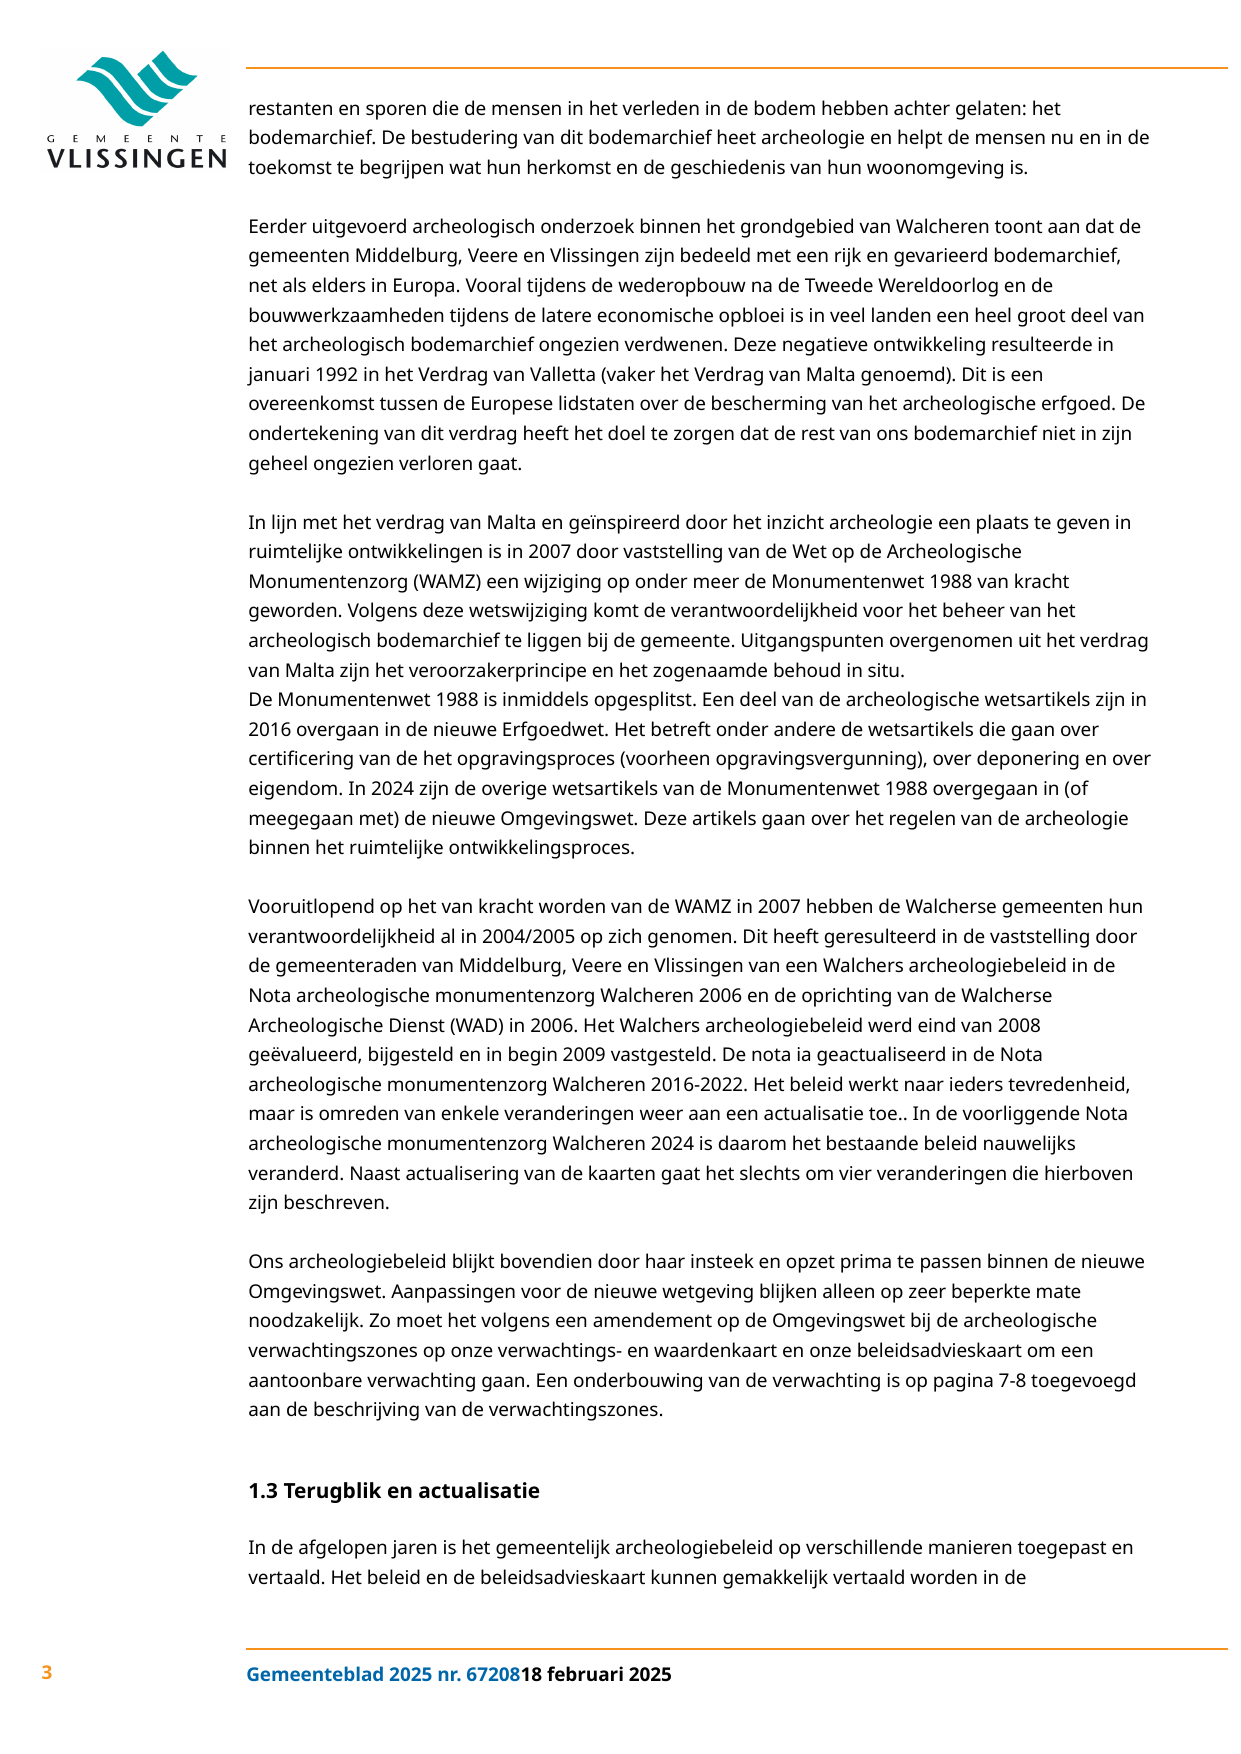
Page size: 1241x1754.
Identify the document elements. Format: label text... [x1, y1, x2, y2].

text Eerder uitgevoerd archeologisch onderzoek binnen het grondgebied van Walcheren toont aan dat de gemeenten Middelburg, Veere en Vlissingen zijn bedeeld met een rijk en gevarieerd bodemarchief, net als elders in Europa. Vooral tijdens de wederopbouw na de Tweede Wereldoorlog en de bouwwerkzaamheden tijdens de latere economische opbloei is in veel landen een heel groot deel van het archeologisch bodemarchief ongezien verdwenen. Deze negatieve ontwikkeling resulteerde in januari 1992 in het Verdrag van Valletta (vaker het Verdrag van Malta genoemd). Dit is een overeenkomst tussen de Europese lidstaten over de bescherming van het archeologische erfgoed. De ondertekening van dit verdrag heeft het doel te zorgen dat de rest van ons bodemarchief niet in zijn geheel ongezien verloren gaat. [248, 213, 1152, 476]
text In lijn met het verdrag van Malta en geïnspireerd door het inzicht archeologie een plaats te geven in ruimtelijke ontwikkelingen is in 2007 door vaststelling van de Wet op de Archeologische Monumentenzorg (WAMZ) een wijziging op onder meer de Monumentenwet 1988 van kracht geworden. Volgens deze wetswijziging komt de verantwoordelijkheid voor het beheer van het archeologisch bodemarchief te liggen bij de gemeente. Uitgangspunten overgenomen uit het verdrag van Malta zijn het veroorzakerprincipe en het zogenaamde behoud in situ. [248, 509, 1152, 683]
text In de afgelopen jaren is het gemeentelijk archeologiebeleid op verschillende manieren toegepast en vertaald. Het beleid en de beleidsadvieskaart kunnen gemakkelijk vertaald worden in de [248, 1534, 1152, 1590]
picture [41, 47, 231, 172]
text restanten en sporen die de mensen in het verleden in de bodem hebben achter gelaten: het bodemarchief. De bestudering van dit bodemarchief heet archeologie en helpt de mensen nu en in de toekomst te begrijpen wat hun herkomst en de geschiedenis van hun woonomgeving is. [248, 95, 1152, 180]
text De Monumentenwet 1988 is inmiddels opgesplitst. Een deel van de archeologische wetsartikels zijn in 2016 overgaan in de nieuwe Erfgoedwet. Het betreft onder andere de wetsartikels die gaan over certificering van de het opgravingsproces (voorheen opgravingsvergunning), over deponering en over eigendom. In 2024 zijn de overige wetsartikels van de Monumentenwet 1988 overgegaan in (of meegegaan met) de nieuwe Omgevingswet. Deze artikels gaan over het regelen van de archeologie binnen het ruimtelijke ontwikkelingsproces. [248, 686, 1152, 860]
text 1.3 Terugblik en actualisatie [248, 1476, 1152, 1505]
text Ons archeologiebeleid blijkt bovendien door haar insteek en opzet prima te passen binnen de nieuwe Omgevingswet. Aanpassingen voor de nieuwe wetgeving blijken alleen op zeer beperkte mate noodzakelijk. Zo moet het volgens een amendement op de Omgevingswet bij de archeologische verwachtingszones op onze verwachtings- en waardenkaart en onze beleidsadvieskaart om een aantoonbare verwachting gaan. Een onderbouwing van de verwachting is op pagina 7-8 toegevoegd aan de beschrijving van de verwachtingszones. [248, 1248, 1152, 1422]
text Vooruitlopend op het van kracht worden van de WAMZ in 2007 hebben de Walcherse gemeenten hun verantwoordelijkheid al in 2004/2005 op zich genomen. Dit heeft geresulteerd in de vaststelling door de gemeenteraden van Middelburg, Veere en Vlissingen van een Walchers archeologiebeleid in de Nota archeologische monumentenzorg Walcheren 2006 en de oprichting van de Walcherse Archeologische Dienst (WAD) in 2006. Het Walchers archeologiebeleid werd eind van 2008 geëvalueerd, bijgesteld en in begin 2009 vastgesteld. De nota ia geactualiseerd in de Nota archeologische monumentenzorg Walcheren 2016-2022. Het beleid werkt naar ieders tevredenheid, maar is omreden van enkele veranderingen weer aan een actualisatie toe.. In de voorliggende Nota archeologische monumentenzorg Walcheren 2024 is daarom het bestaande beleid nauwelijks veranderd. Naast actualisering van de kaarten gaat het slechts om vier veranderingen die hierboven zijn beschreven. [248, 893, 1152, 1215]
